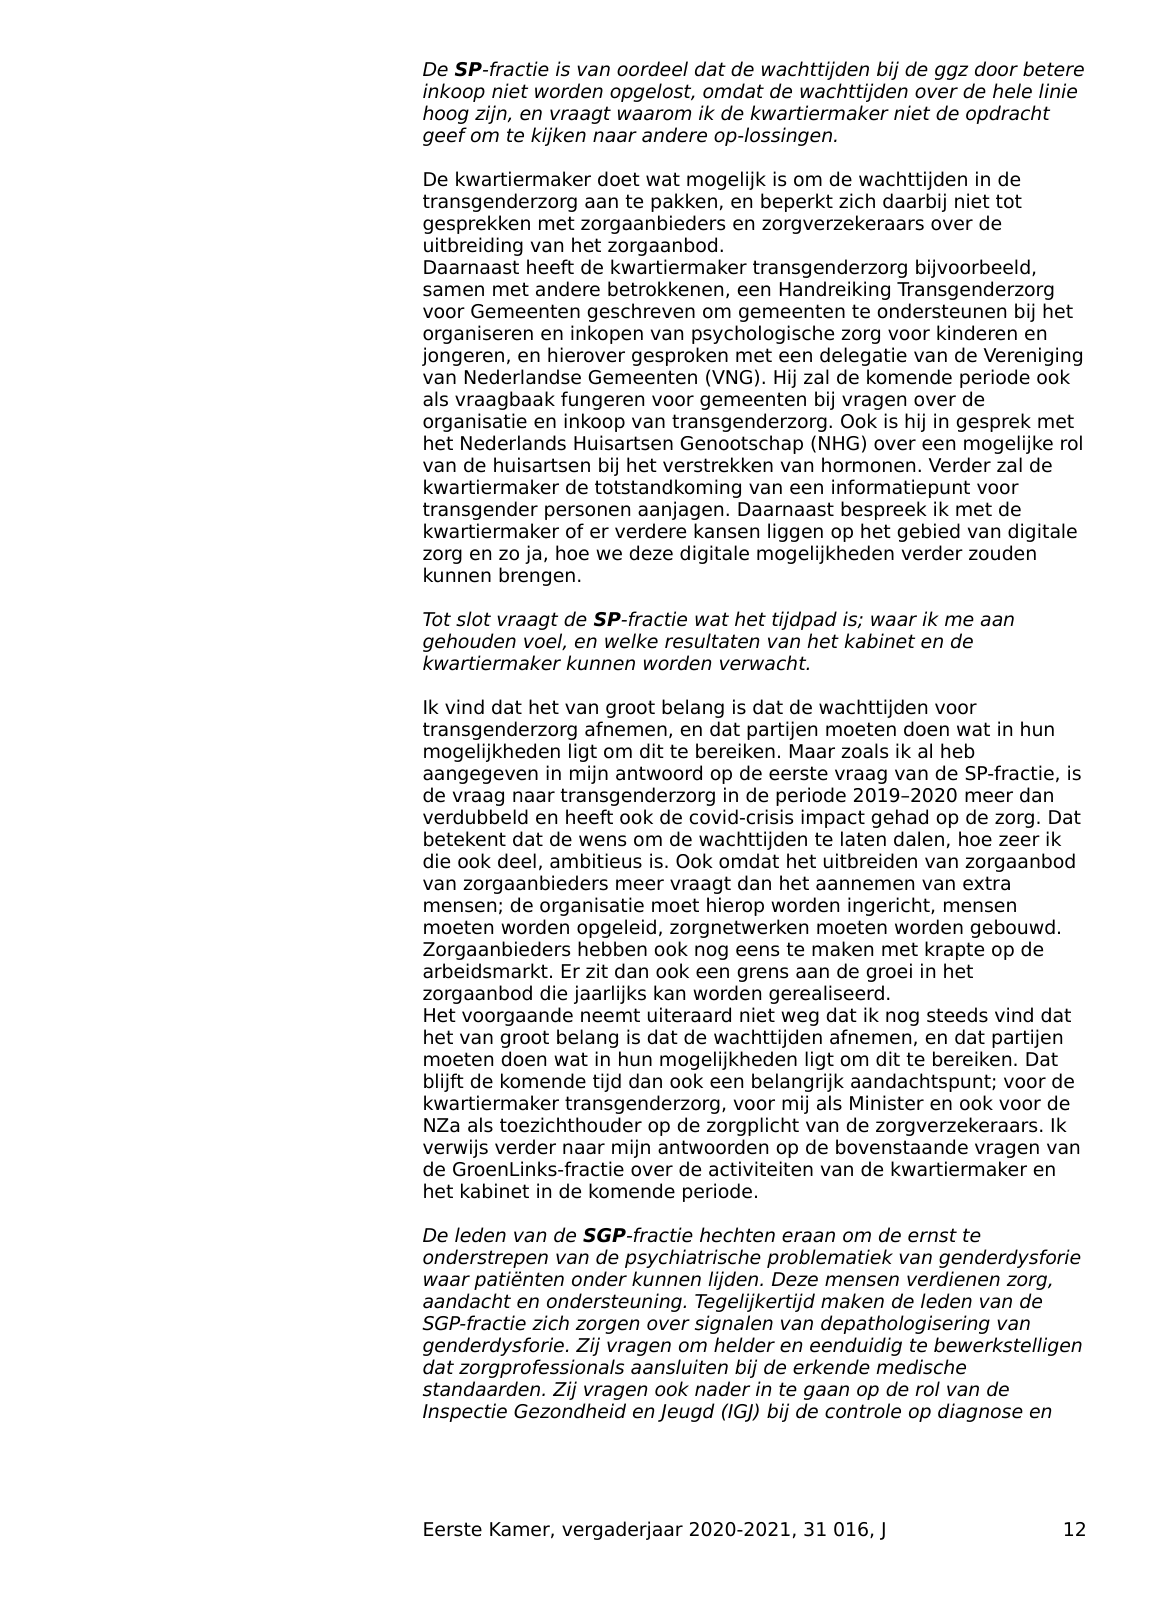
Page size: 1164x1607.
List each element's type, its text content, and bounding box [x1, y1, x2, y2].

text Tot slot vraagt de SP-fractie wat het tijdpad is; waar ik me aan gehouden voel, en welke resultaten van het kabinet en de kwartiermaker kunnen worden verwacht. [422, 609, 1087, 675]
text De SP-fractie is van oordeel dat de wachttijden bij de ggz door betere inkoop niet worden opgelost, omdat de wachttijden over de hele linie hoog zijn, en vraagt waarom ik de kwartiermaker niet de opdracht geef om te kijken naar andere op-lossingen. [422, 59, 1087, 147]
text De kwartiermaker doet wat mogelijk is om de wachttijden in de transgenderzorg aan te pakken, en beperkt zich daarbij niet tot gesprekken met zorgaanbieders en zorgverzekeraars over de uitbreiding van het zorgaanbod. [422, 169, 1087, 257]
text De leden van de SGP-fractie hechten eraan om de ernst te onderstrepen van de psychiatrische problematiek van genderdysforie waar patiënten onder kunnen lijden. Deze mensen verdienen zorg, aandacht en ondersteuning. Tegelijkertijd maken de leden van de SGP-fractie zich zorgen over signalen van depathologisering van genderdysforie. Zij vragen om helder en eenduidig te bewerkstelligen dat zorgprofessionals aansluiten bij de erkende medische standaarden. Zij vragen ook nader in te gaan op de rol van de Inspectie Gezondheid en Jeugd (IGJ) bij de controle op diagnose en [422, 1225, 1087, 1423]
text Daarnaast heeft de kwartiermaker transgenderzorg bijvoorbeeld, samen met andere betrokkenen, een Handreiking Transgenderzorg voor Gemeenten geschreven om gemeenten te ondersteunen bij het organiseren en inkopen van psychologische zorg voor kinderen en jongeren, en hierover gesproken met een delegatie van de Vereniging van Nederlandse Gemeenten (VNG). Hij zal de komende periode ook als vraagbaak fungeren voor gemeenten bij vragen over de organisatie en inkoop van transgenderzorg. Ook is hij in gesprek met het Nederlands Huisartsen Genootschap (NHG) over een mogelijke rol van de huisartsen bij het verstrekken van hormonen. Verder zal de kwartiermaker de totstandkoming van een informatiepunt voor transgender personen aanjagen. Daarnaast bespreek ik met de kwartiermaker of er verdere kansen liggen op het gebied van digitale zorg en zo ja, hoe we deze digitale mogelijkheden verder zouden kunnen brengen. [422, 257, 1087, 587]
text Het voorgaande neemt uiteraard niet weg dat ik nog steeds vind dat het van groot belang is dat de wachttijden afnemen, en dat partijen moeten doen wat in hun mogelijkheden ligt om dit te bereiken. Dat blijft de komende tijd dan ook een belangrijk aandachtspunt; voor de kwartiermaker transgenderzorg, voor mij als Minister en ook voor de NZa als toezichthouder op de zorgplicht van de zorgverzekeraars. Ik verwijs verder naar mijn antwoorden op de bovenstaande vragen van de GroenLinks-fractie over de activiteiten van de kwartiermaker en het kabinet in de komende periode. [422, 1005, 1087, 1203]
text Ik vind dat het van groot belang is dat de wachttijden voor transgenderzorg afnemen, en dat partijen moeten doen wat in hun mogelijkheden ligt om dit te bereiken. Maar zoals ik al heb aangegeven in mijn antwoord op de eerste vraag van de SP-fractie, is de vraag naar transgenderzorg in de periode 2019–2020 meer dan verdubbeld en heeft ook de covid-crisis impact gehad op de zorg. Dat betekent dat de wens om de wachttijden te laten dalen, hoe zeer ik die ook deel, ambitieus is. Ook omdat het uitbreiden van zorgaanbod van zorgaanbieders meer vraagt dan het aannemen van extra mensen; de organisatie moet hierop worden ingericht, mensen moeten worden opgeleid, zorgnetwerken moeten worden gebouwd. Zorgaanbieders hebben ook nog eens te maken met krapte op de arbeidsmarkt. Er zit dan ook een grens aan de groei in het zorgaanbod die jaarlijks kan worden gerealiseerd. [422, 697, 1087, 1005]
